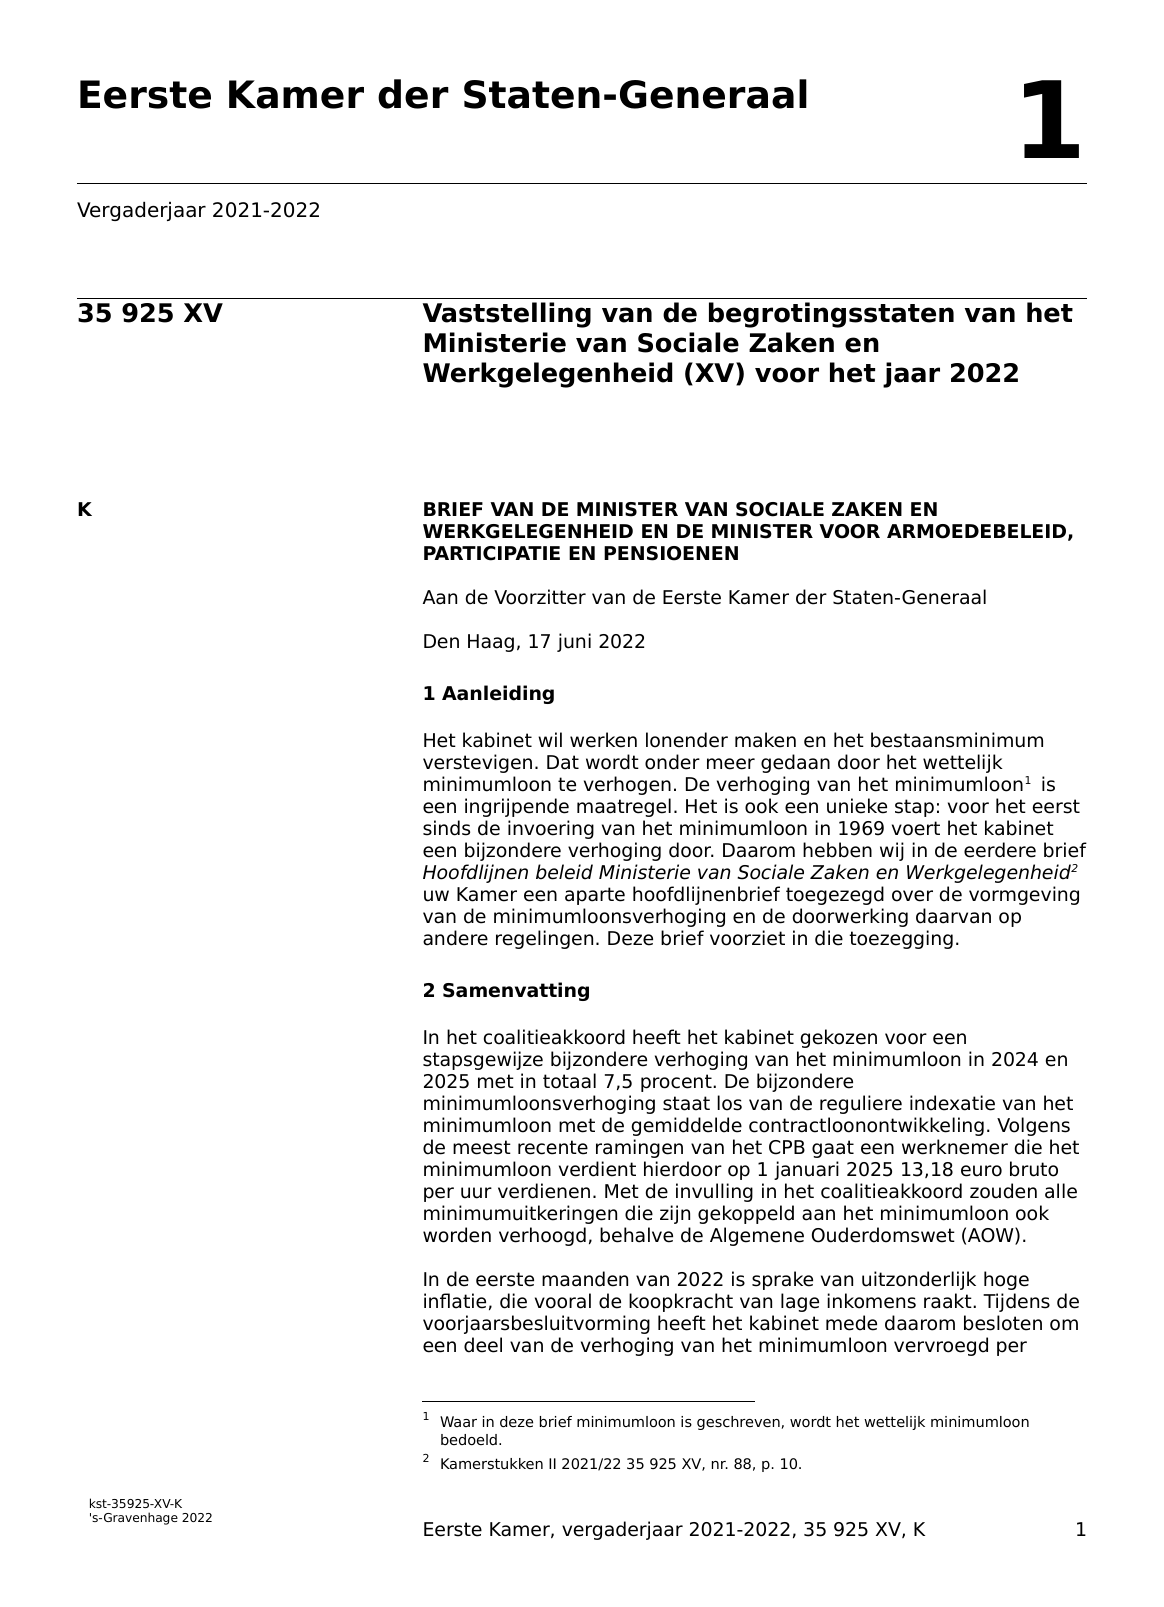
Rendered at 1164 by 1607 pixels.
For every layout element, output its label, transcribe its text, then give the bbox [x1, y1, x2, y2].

text Kamerstukken II 2021/22 35 925 XV, nr. 88, p. 10. [422, 1452, 1087, 1474]
table_header Eerste Kamer der Staten-Generaal [77, 59, 886, 183]
subtitle 35 925 XV Vaststelling van de begrotingsstaten van het Ministerie van Sociale Zaken en Werkgelegenheid (XV) voor het jaar 2022 [77, 299, 1087, 388]
text In het coalitieakkoord heeft het kabinet gekozen voor een stapsgewijze bijzondere verhoging van het minimumloon in 2024 en 2025 met in totaal 7,5 procent. De bijzondere minimumloonsverhoging staat los van de reguliere indexatie van het minimumloon met de gemiddelde contractloonontwikkeling. Volgens de meest recente ramingen van het CPB gaat een werknemer die het minimumloon verdient hierdoor op 1 januari 2025 13,18 euro bruto per uur verdienen. Met de invulling in het coalitieakkoord zouden alle minimumuitkeringen die zijn gekoppeld aan het minimumloon ook worden verhoogd, behalve de Algemene Ouderdomswet (AOW). [422, 1027, 1087, 1247]
text In de eerste maanden van 2022 is sprake van uitzonderlijk hoge inflatie, die vooral de koopkracht van lage inkomens raakt. Tijdens de voorjaarsbesluitvorming heeft het kabinet mede daarom besloten om een deel van de verhoging van het minimumloon vervroegd per [422, 1269, 1087, 1357]
text Den Haag, 17 juni 2022 [422, 631, 1087, 653]
subtitle K BRIEF VAN DE MINISTER VAN SOCIALE ZAKEN EN WERKGELEGENHEID EN DE MINISTER VOOR ARMOEDEBELEID, PARTICIPATIE EN PENSIOENEN [77, 499, 1087, 565]
subtitle 2 Samenvatting [422, 980, 1087, 1002]
text Het kabinet wil werken lonender maken en het bestaansminimum verstevigen. Dat wordt onder meer gedaan door het wettelijk minimumloon te verhogen. De verhoging van het minimumloon is een ingrijpende maatregel. Het is ook een unieke stap: voor het eerst sinds de invoering van het minimumloon in 1969 voert het kabinet een bijzondere verhoging door. Daarom hebben wij in de eerdere brief Hoofdlijnen beleid Ministerie van Sociale Zaken en Werkgelegenheid uw Kamer een aparte hoofdlijnenbrief toegezegd over de vormgeving van de minimumloonsverhoging en de doorwerking daarvan op andere regelingen. Deze brief voorziet in die toezegging. [422, 730, 1087, 950]
text 's-Gravenhage 2022 [88, 1511, 323, 1525]
table_cell Vergaderjaar 2021-2022 [77, 184, 1087, 298]
text kst-35925-XV-K [88, 1497, 323, 1511]
subtitle 1 Aanleiding [422, 683, 1087, 705]
table_header 1 [886, 59, 1087, 183]
text Aan de Voorzitter van de Eerste Kamer der Staten-Generaal [422, 587, 1087, 609]
text Waar in deze brief minimumloon is geschreven, wordt het wettelijk minimumloon bedoeld. [422, 1410, 1087, 1449]
